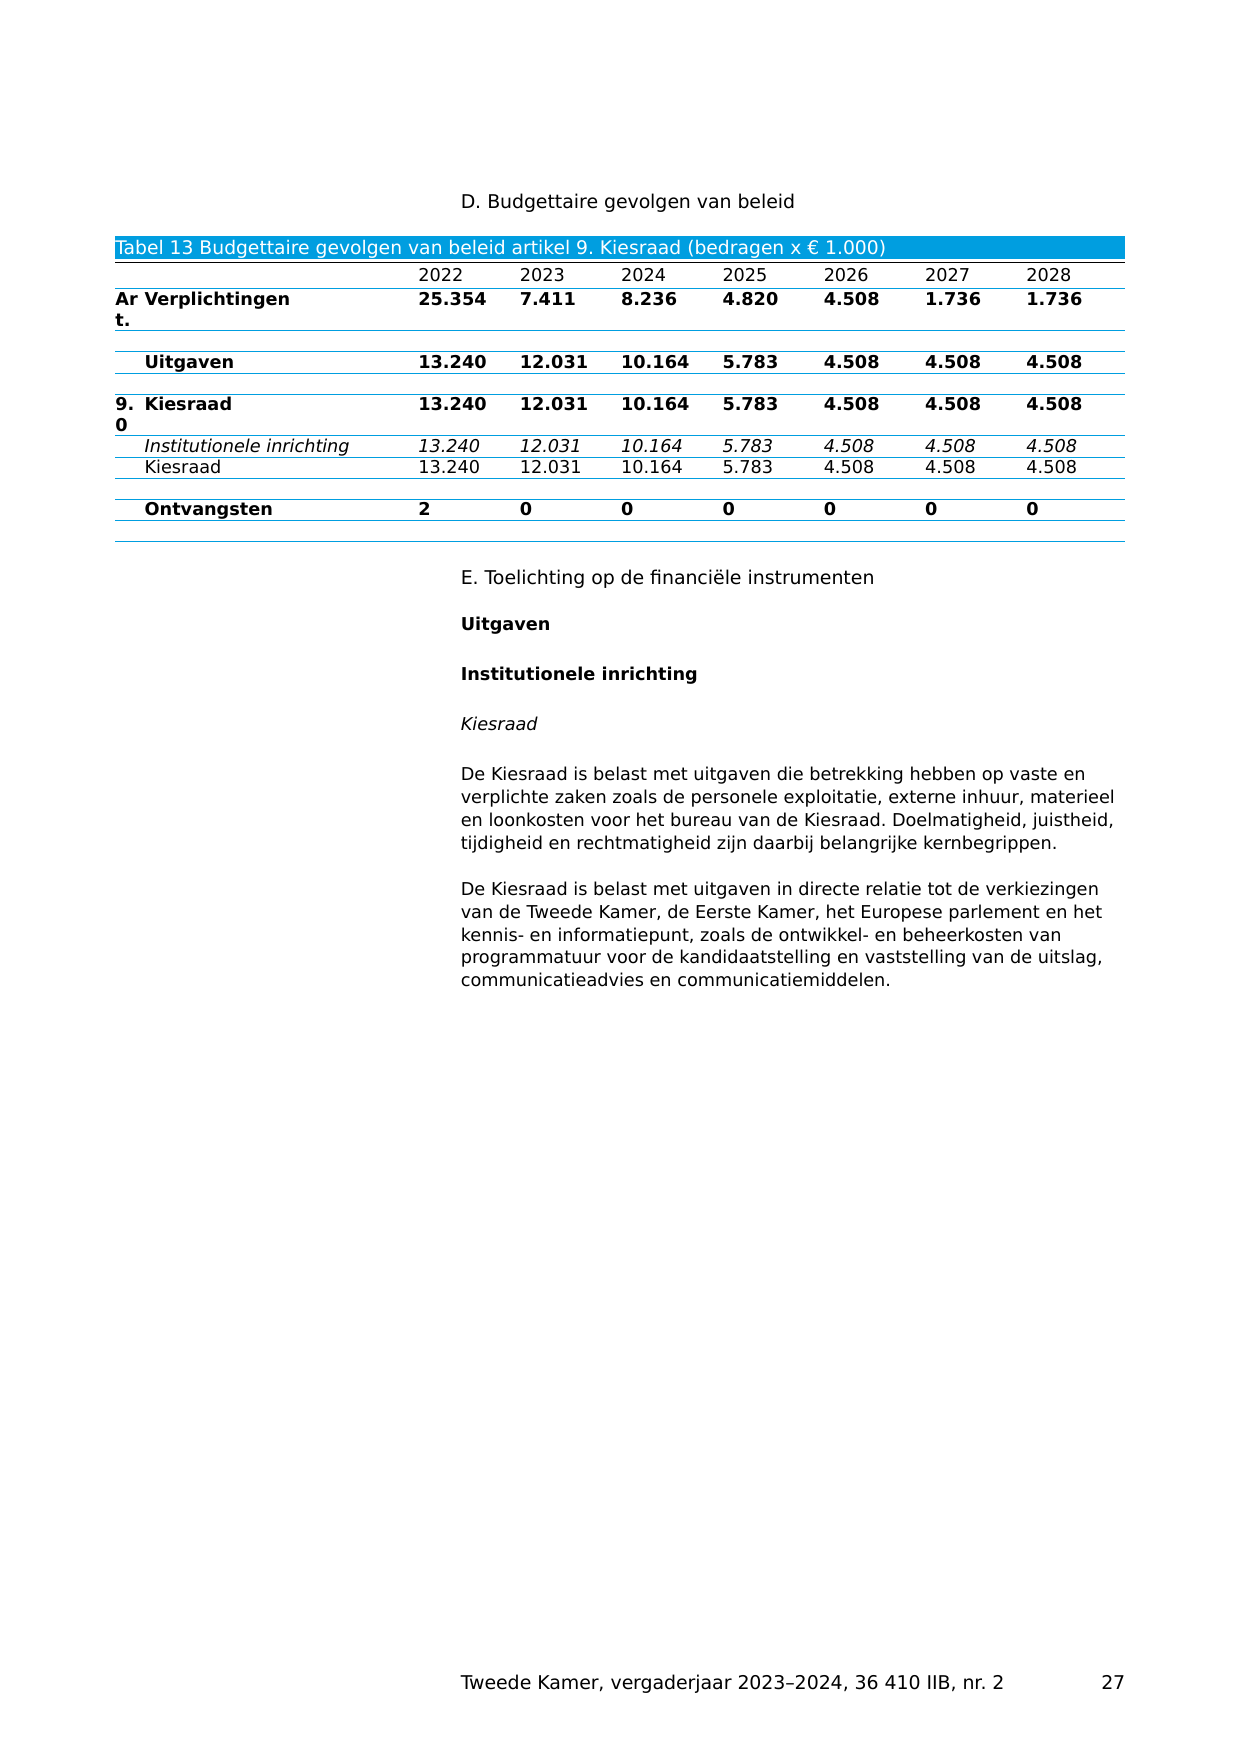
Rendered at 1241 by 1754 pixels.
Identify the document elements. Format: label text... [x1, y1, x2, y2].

table_cell 4.508 [922, 436, 1023, 456]
table_cell 5.783 [719, 352, 821, 372]
table_cell [115, 479, 141, 499]
table_cell [922, 521, 1023, 541]
text Uitgaven [461, 612, 1125, 635]
table_cell [415, 479, 517, 499]
title E. Toelichting op de financiële instrumenten [461, 567, 1125, 588]
table_cell Art. [115, 289, 141, 330]
table_cell Ontvangsten [141, 500, 415, 520]
table_cell 4.508 [1023, 436, 1125, 456]
table_cell [922, 331, 1023, 351]
table_cell 2 [415, 500, 517, 520]
table_cell [517, 331, 618, 351]
text De Kiesraad is belast met uitgaven in directe relatie tot de verkiezingen van de Tweede Kamer, de Eerste Kamer, het Europese parlement en het kennis- en informatiepunt, zoals de ontwikkel- en beheerkosten van programmatuur voor de kandidaatstelling en vaststelling van de uitslag, communicatieadvies en communicatiemiddelen. [461, 877, 1125, 991]
table_cell [821, 331, 922, 351]
table_cell 4.508 [821, 289, 922, 330]
table_cell 13.240 [415, 352, 517, 372]
table_cell [517, 479, 618, 499]
table_cell 10.164 [618, 395, 719, 435]
table_cell 5.783 [719, 436, 821, 456]
table_cell [115, 263, 141, 288]
table_cell 2027 [922, 263, 1023, 288]
table_cell 2028 [1023, 263, 1125, 288]
table_cell 12.031 [517, 458, 618, 478]
table_cell 4.508 [821, 458, 922, 478]
table_cell Institutionele inrichting [141, 436, 415, 456]
table_cell 0 [517, 500, 618, 520]
table_cell [1023, 479, 1125, 499]
table_cell 4.508 [1023, 352, 1125, 372]
table_cell 10.164 [618, 436, 719, 456]
table_cell [115, 374, 141, 393]
table_cell 0 [922, 500, 1023, 520]
table_cell 2024 [618, 263, 719, 288]
table_cell [618, 479, 719, 499]
table_cell [821, 374, 922, 393]
table_cell 13.240 [415, 436, 517, 456]
table_cell 2026 [821, 263, 922, 288]
table_cell [141, 374, 415, 393]
table_cell [141, 521, 415, 541]
table_cell [719, 331, 821, 351]
table_cell 4.508 [821, 395, 922, 435]
table_cell 4.508 [922, 352, 1023, 372]
table_cell 4.820 [719, 289, 821, 330]
table_cell 12.031 [517, 395, 618, 435]
table_cell [719, 521, 821, 541]
table_cell [1023, 374, 1125, 393]
table_cell [115, 331, 141, 351]
title D. Budgettaire gevolgen van beleid [461, 191, 1125, 213]
table_cell [1023, 521, 1125, 541]
table_cell [141, 331, 415, 351]
table_cell [415, 521, 517, 541]
table_cell [517, 374, 618, 393]
table_cell [415, 374, 517, 393]
table_cell 0 [821, 500, 922, 520]
table_cell 2023 [517, 263, 618, 288]
table_cell 5.783 [719, 458, 821, 478]
table_cell 10.164 [618, 352, 719, 372]
table_cell 4.508 [821, 352, 922, 372]
table_cell 10.164 [618, 458, 719, 478]
table_cell [618, 331, 719, 351]
table_cell [517, 521, 618, 541]
table_cell Verplichtingen [141, 289, 415, 330]
table_cell [115, 436, 141, 456]
table_cell Kiesraad [141, 395, 415, 435]
table_cell Kiesraad [141, 458, 415, 478]
table_cell [115, 500, 141, 520]
table_cell [719, 479, 821, 499]
table_cell 0 [719, 500, 821, 520]
table_cell [115, 521, 141, 541]
table_cell 0 [618, 500, 719, 520]
table_cell [719, 374, 821, 393]
table_cell 5.783 [719, 395, 821, 435]
table_cell 4.508 [922, 395, 1023, 435]
table_cell 25.354 [415, 289, 517, 330]
table_cell 1.736 [1023, 289, 1125, 330]
table_cell 4.508 [1023, 458, 1125, 478]
table_cell 1.736 [922, 289, 1023, 330]
table_cell 7.411 [517, 289, 618, 330]
table_cell 13.240 [415, 395, 517, 435]
table_cell 4.508 [1023, 395, 1125, 435]
table_cell 12.031 [517, 352, 618, 372]
table_cell Uitgaven [141, 352, 415, 372]
table_cell [115, 352, 141, 372]
table_cell 9.0 [115, 395, 141, 435]
table_cell 2022 [415, 263, 517, 288]
table_cell 12.031 [517, 436, 618, 456]
table_cell 4.508 [922, 458, 1023, 478]
table_cell [415, 331, 517, 351]
text Kiesraad [461, 712, 1125, 735]
table_cell 13.240 [415, 458, 517, 478]
table_cell [115, 458, 141, 478]
table_cell 8.236 [618, 289, 719, 330]
table_cell [821, 479, 922, 499]
text De Kiesraad is belast met uitgaven die betrekking hebben op vaste en verplichte zaken zoals de personele exploitatie, externe inhuur, materieel en loonkosten voor het bureau van de Kiesraad. Doelmatigheid, juistheid, tijdigheid en rechtmatigheid zijn daarbij belangrijke kernbegrippen. [461, 762, 1125, 854]
table_cell 2025 [719, 263, 821, 288]
table_cell 4.508 [821, 436, 922, 456]
table_cell [922, 479, 1023, 499]
table_cell [618, 374, 719, 393]
table_cell [1023, 331, 1125, 351]
table_cell [821, 521, 922, 541]
table_cell 0 [1023, 500, 1125, 520]
table_cell [141, 263, 415, 288]
table_cell [922, 374, 1023, 393]
table_cell [618, 521, 719, 541]
text Institutionele inrichting [461, 662, 1125, 685]
table_cell [141, 479, 415, 499]
